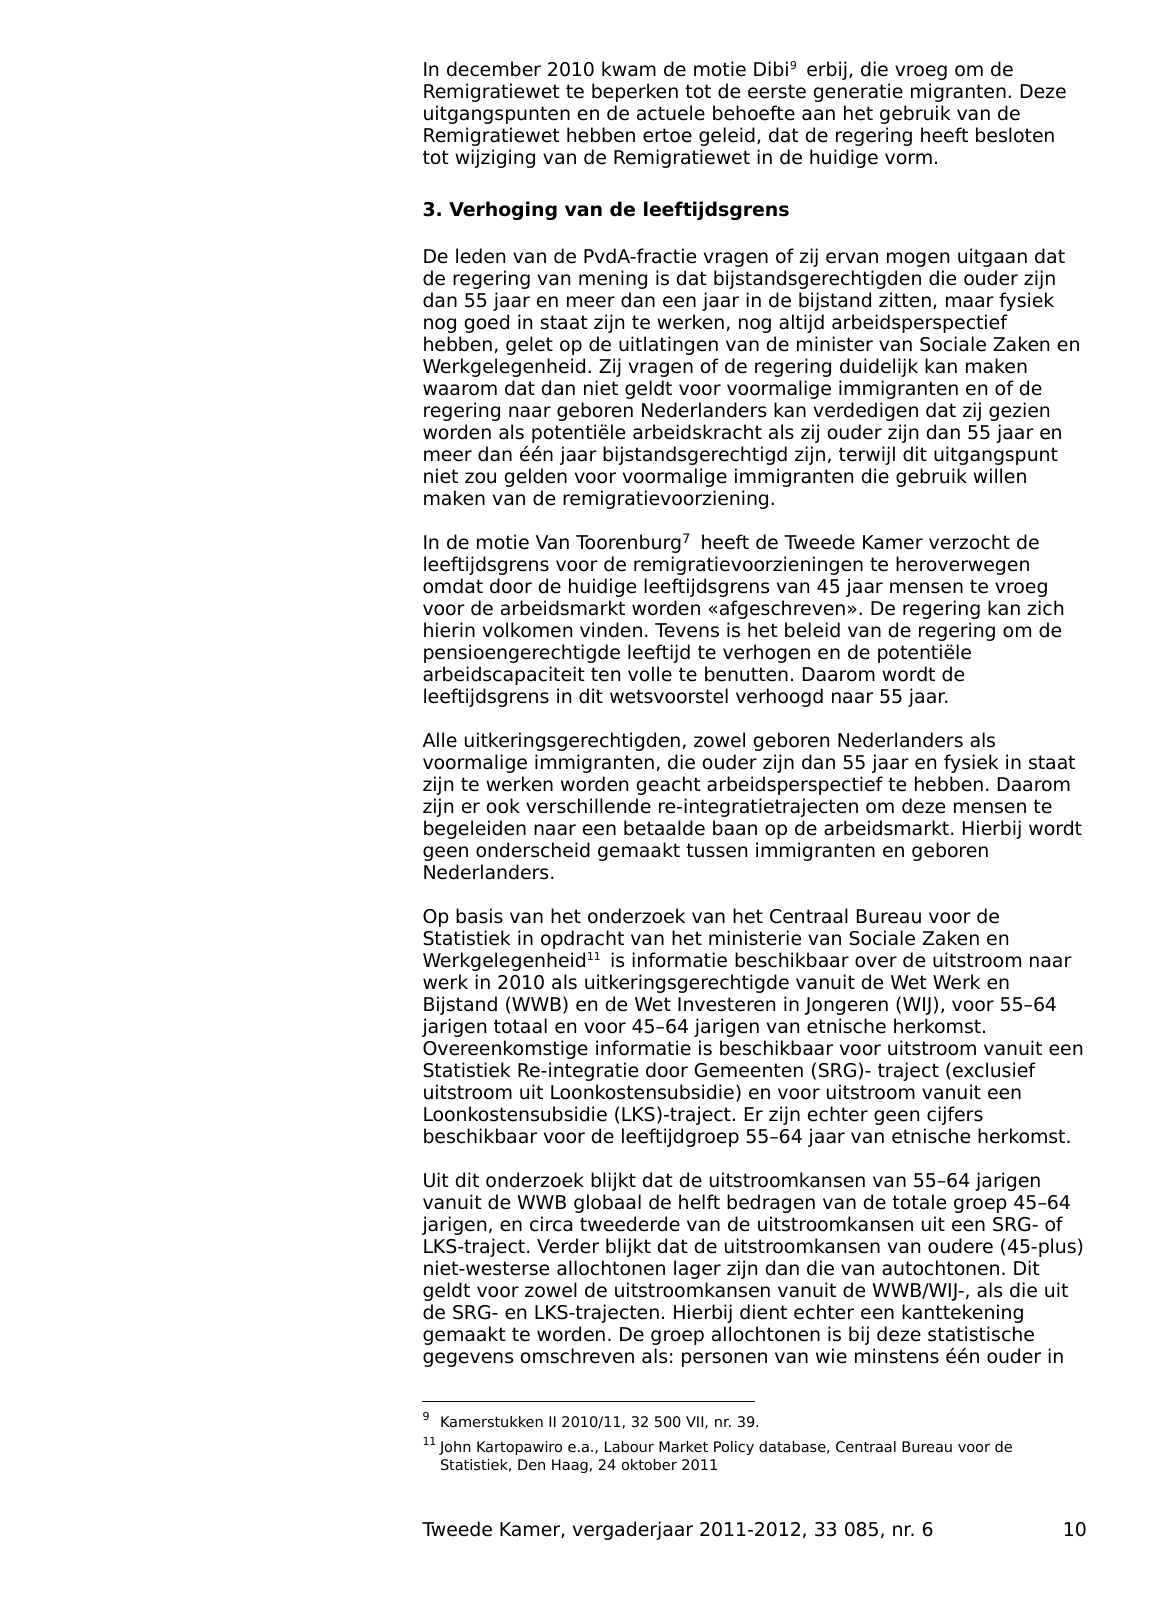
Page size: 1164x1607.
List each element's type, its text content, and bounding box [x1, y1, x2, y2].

text Alle uitkeringsgerechtigden, zowel geboren Nederlanders als voormalige immigranten, die ouder zijn dan 55 jaar en fysiek in staat zijn te werken worden geacht arbeidsperspectief te hebben. Daarom zijn er ook verschillende re-integratietrajecten om deze mensen te begeleiden naar een betaalde baan op de arbeidsmarkt. Hierbij wordt geen onderscheid gemaakt tussen immigranten en geboren Nederlanders. [422, 730, 1087, 884]
text Op basis van het onderzoek van het Centraal Bureau voor de Statistiek in opdracht van het ministerie van Sociale Zaken en Werkgelegenheid is informatie beschikbaar over de uitstroom naar werk in 2010 als uitkeringsgerechtigde vanuit de Wet Werk en Bijstand (WWB) en de Wet Investeren in Jongeren (WIJ), voor 55–64 jarigen totaal en voor 45–64 jarigen van etnische herkomst. Overeenkomstige informatie is beschikbaar voor uitstroom vanuit een Statistiek Re-integratie door Gemeenten (SRG)- traject (exclusief uitstroom uit Loonkostensubsidie) en voor uitstroom vanuit een Loonkostensubsidie (LKS)-traject. Er zijn echter geen cijfers beschikbaar voor de leeftijdgroep 55–64 jaar van etnische herkomst. [422, 906, 1087, 1148]
text In december 2010 kwam de motie Dibi erbij, die vroeg om de Remigratiewet te beperken tot de eerste generatie migranten. Deze uitgangspunten en de actuele behoefte aan het gebruik van de Remigratiewet hebben ertoe geleid, dat de regering heeft besloten tot wijziging van de Remigratiewet in de huidige vorm. [422, 59, 1087, 169]
text Uit dit onderzoek blijkt dat de uitstroomkansen van 55–64 jarigen vanuit de WWB globaal de helft bedragen van de totale groep 45–64 jarigen, en circa tweederde van de uitstroomkansen uit een SRG- of LKS-traject. Verder blijkt dat de uitstroomkansen van oudere (45-plus) niet-westerse allochtonen lager zijn dan die van autochtonen. Dit geldt voor zowel de uitstroomkansen vanuit de WWB/WIJ-, als die uit de SRG- en LKS-trajecten. Hierbij dient echter een kanttekening gemaakt te worden. De groep allochtonen is bij deze statistische gegevens omschreven als: personen van wie minstens één ouder in [422, 1170, 1087, 1368]
text In de motie Van Toorenburg7 heeft de Tweede Kamer verzocht de leeftijdsgrens voor de remigratievoorzieningen te heroverwegen omdat door de huidige leeftijdsgrens van 45 jaar mensen te vroeg voor de arbeidsmarkt worden «afgeschreven». De regering kan zich hierin volkomen vinden. Tevens is het beleid van de regering om de pensioengerechtigde leeftijd te verhogen en de potentiële arbeidscapaciteit ten volle te benutten. Daarom wordt de leeftijdsgrens in dit wetsvoorstel verhoogd naar 55 jaar. [422, 532, 1087, 708]
text Kamerstukken II 2010/11, 32 500 VII, nr. 39. [422, 1410, 1087, 1432]
text John Kartopawiro e.a., Labour Market Policy database, Centraal Bureau voor de Statistiek, Den Haag, 24 oktober 2011 [422, 1435, 1087, 1474]
text De leden van de PvdA-fractie vragen of zij ervan mogen uitgaan dat de regering van mening is dat bijstandsgerechtigden die ouder zijn dan 55 jaar en meer dan een jaar in de bijstand zitten, maar fysiek nog goed in staat zijn te werken, nog altijd arbeidsperspectief hebben, gelet op de uitlatingen van de minister van Sociale Zaken en Werkgelegenheid. Zij vragen of de regering duidelijk kan maken waarom dat dan niet geldt voor voormalige immigranten en of de regering naar geboren Nederlanders kan verdedigen dat zij gezien worden als potentiële arbeidskracht als zij ouder zijn dan 55 jaar en meer dan één jaar bijstandsgerechtigd zijn, terwijl dit uitgangspunt niet zou gelden voor voormalige immigranten die gebruik willen maken van de remigratievoorziening. [422, 246, 1087, 510]
subtitle 3. Verhoging van de leeftijdsgrens [422, 199, 1087, 221]
